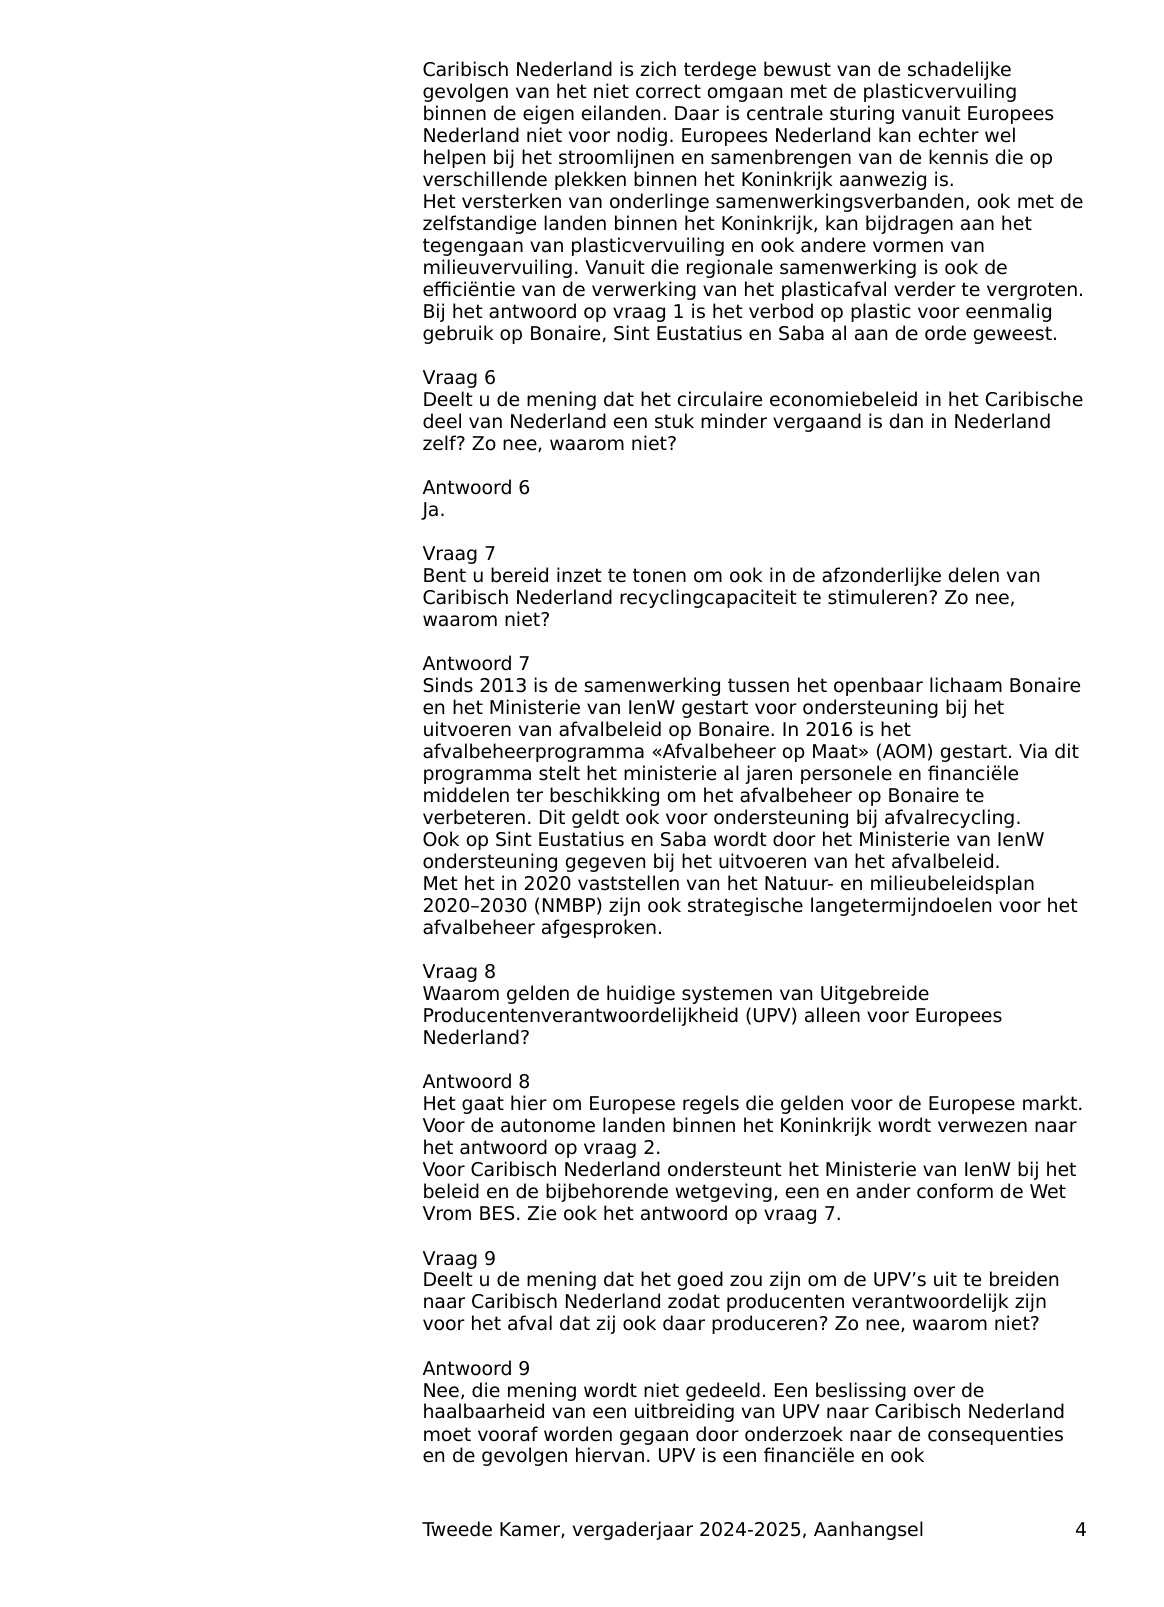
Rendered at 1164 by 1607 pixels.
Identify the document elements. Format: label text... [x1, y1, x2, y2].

text Met het in 2020 vaststellen van het Natuur- en milieubeleidsplan 2020–2030 (NMBP) zijn ook strategische langetermijndoelen voor het afvalbeheer afgesproken. [422, 873, 1087, 939]
text Sinds 2013 is de samenwerking tussen het openbaar lichaam Bonaire en het Ministerie van IenW gestart voor ondersteuning bij het uitvoeren van afvalbeleid op Bonaire. In 2016 is het afvalbeheerprogramma «Afvalbeheer op Maat» (AOM) gestart. Via dit programma stelt het ministerie al jaren personele en financiële middelen ter beschikking om het afvalbeheer op Bonaire te verbeteren. Dit geldt ook voor ondersteuning bij afvalrecycling. [422, 675, 1087, 829]
text Nee, die mening wordt niet gedeeld. Een beslissing over de haalbaarheid van een uitbreiding van UPV naar Caribisch Nederland moet vooraf worden gegaan door onderzoek naar de consequenties en de gevolgen hiervan. UPV is een financiële en ook [422, 1379, 1087, 1467]
text Vraag 9 [422, 1247, 1087, 1269]
text Antwoord 8 [422, 1071, 1087, 1093]
text Bent u bereid inzet te tonen om ook in de afzonderlijke delen van Caribisch Nederland recyclingcapaciteit te stimuleren? Zo nee, waarom niet? [422, 565, 1087, 631]
text Vraag 6 [422, 367, 1087, 389]
text Vraag 8 [422, 961, 1087, 983]
text Voor Caribisch Nederland ondersteunt het Ministerie van IenW bij het beleid en de bijbehorende wetgeving, een en ander conform de Wet Vrom BES. Zie ook het antwoord op vraag 7. [422, 1159, 1087, 1225]
text Het gaat hier om Europese regels die gelden voor de Europese markt. Voor de autonome landen binnen het Koninkrijk wordt verwezen naar het antwoord op vraag 2. [422, 1093, 1087, 1159]
text Antwoord 6 [422, 477, 1087, 499]
text Ook op Sint Eustatius en Saba wordt door het Ministerie van IenW ondersteuning gegeven bij het uitvoeren van het afvalbeleid. [422, 829, 1087, 873]
text Waarom gelden de huidige systemen van Uitgebreide Producentenverantwoordelijkheid (UPV) alleen voor Europees Nederland? [422, 983, 1087, 1049]
text Deelt u de mening dat het circulaire economiebeleid in het Caribische deel van Nederland een stuk minder vergaand is dan in Nederland zelf? Zo nee, waarom niet? [422, 389, 1087, 455]
text Het versterken van onderlinge samenwerkingsverbanden, ook met de zelfstandige landen binnen het Koninkrijk, kan bijdragen aan het tegengaan van plasticvervuiling en ook andere vormen van milieuvervuiling. Vanuit die regionale samenwerking is ook de efficiëntie van de verwerking van het plasticafval verder te vergroten. [422, 191, 1087, 301]
text Caribisch Nederland is zich terdege bewust van de schadelijke gevolgen van het niet correct omgaan met de plasticvervuiling binnen de eigen eilanden. Daar is centrale sturing vanuit Europees Nederland niet voor nodig. Europees Nederland kan echter wel helpen bij het stroomlijnen en samenbrengen van de kennis die op verschillende plekken binnen het Koninkrijk aanwezig is. [422, 59, 1087, 191]
text Antwoord 7 [422, 653, 1087, 675]
text Bij het antwoord op vraag 1 is het verbod op plastic voor eenmalig gebruik op Bonaire, Sint Eustatius en Saba al aan de orde geweest. [422, 301, 1087, 345]
text Antwoord 9 [422, 1357, 1087, 1379]
text Deelt u de mening dat het goed zou zijn om de UPV’s uit te breiden naar Caribisch Nederland zodat producenten verantwoordelijk zijn voor het afval dat zij ook daar produceren? Zo nee, waarom niet? [422, 1269, 1087, 1335]
text Ja. [422, 499, 1087, 521]
text Vraag 7 [422, 543, 1087, 565]
